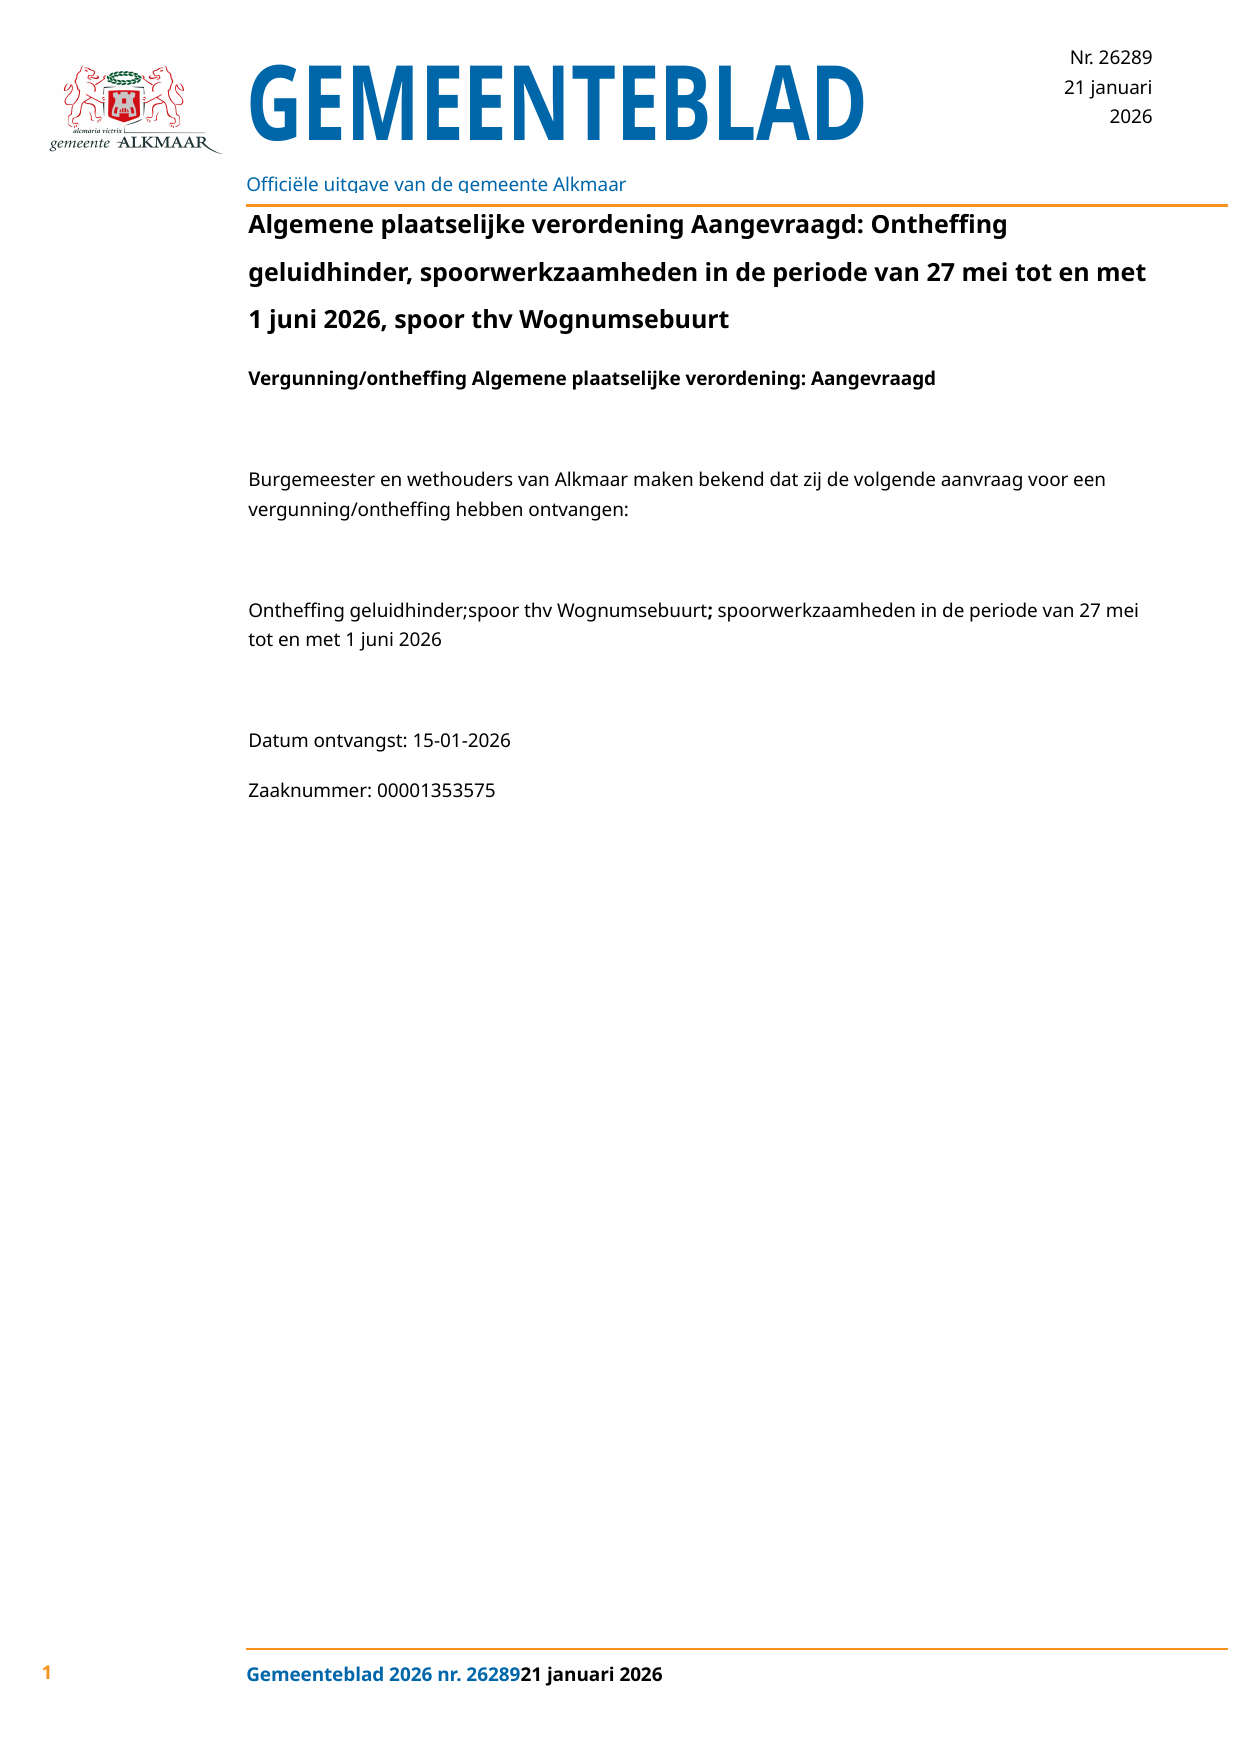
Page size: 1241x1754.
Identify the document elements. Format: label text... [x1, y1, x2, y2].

text Datum ontvangst: 15-01-2026 [248, 727, 1152, 753]
text Algemene plaatselijke verordening Aangevraagd: Ontheffing geluidhinder, spoorwerkzaamheden in de periode van 27 mei tot en met 1 juni 2026, spoor thv Wognumsebuurt [248, 207, 1152, 336]
text Vergunning/ontheffing Algemene plaatselijke verordening: Aangevraagd [248, 366, 1152, 391]
picture [41, 47, 231, 172]
text Zaaknummer: 00001353575 [248, 778, 1152, 803]
text Ontheffing geluidhinder;spoor thv Wognumsebuurt; spoorwerkzaamheden in de periode van 27 mei tot en met 1 juni 2026 [248, 597, 1152, 652]
text Burgemeester en wethouders van Alkmaar maken bekend dat zij de volgende aanvraag voor een vergunning/ontheffing hebben ontvangen: [248, 466, 1152, 522]
